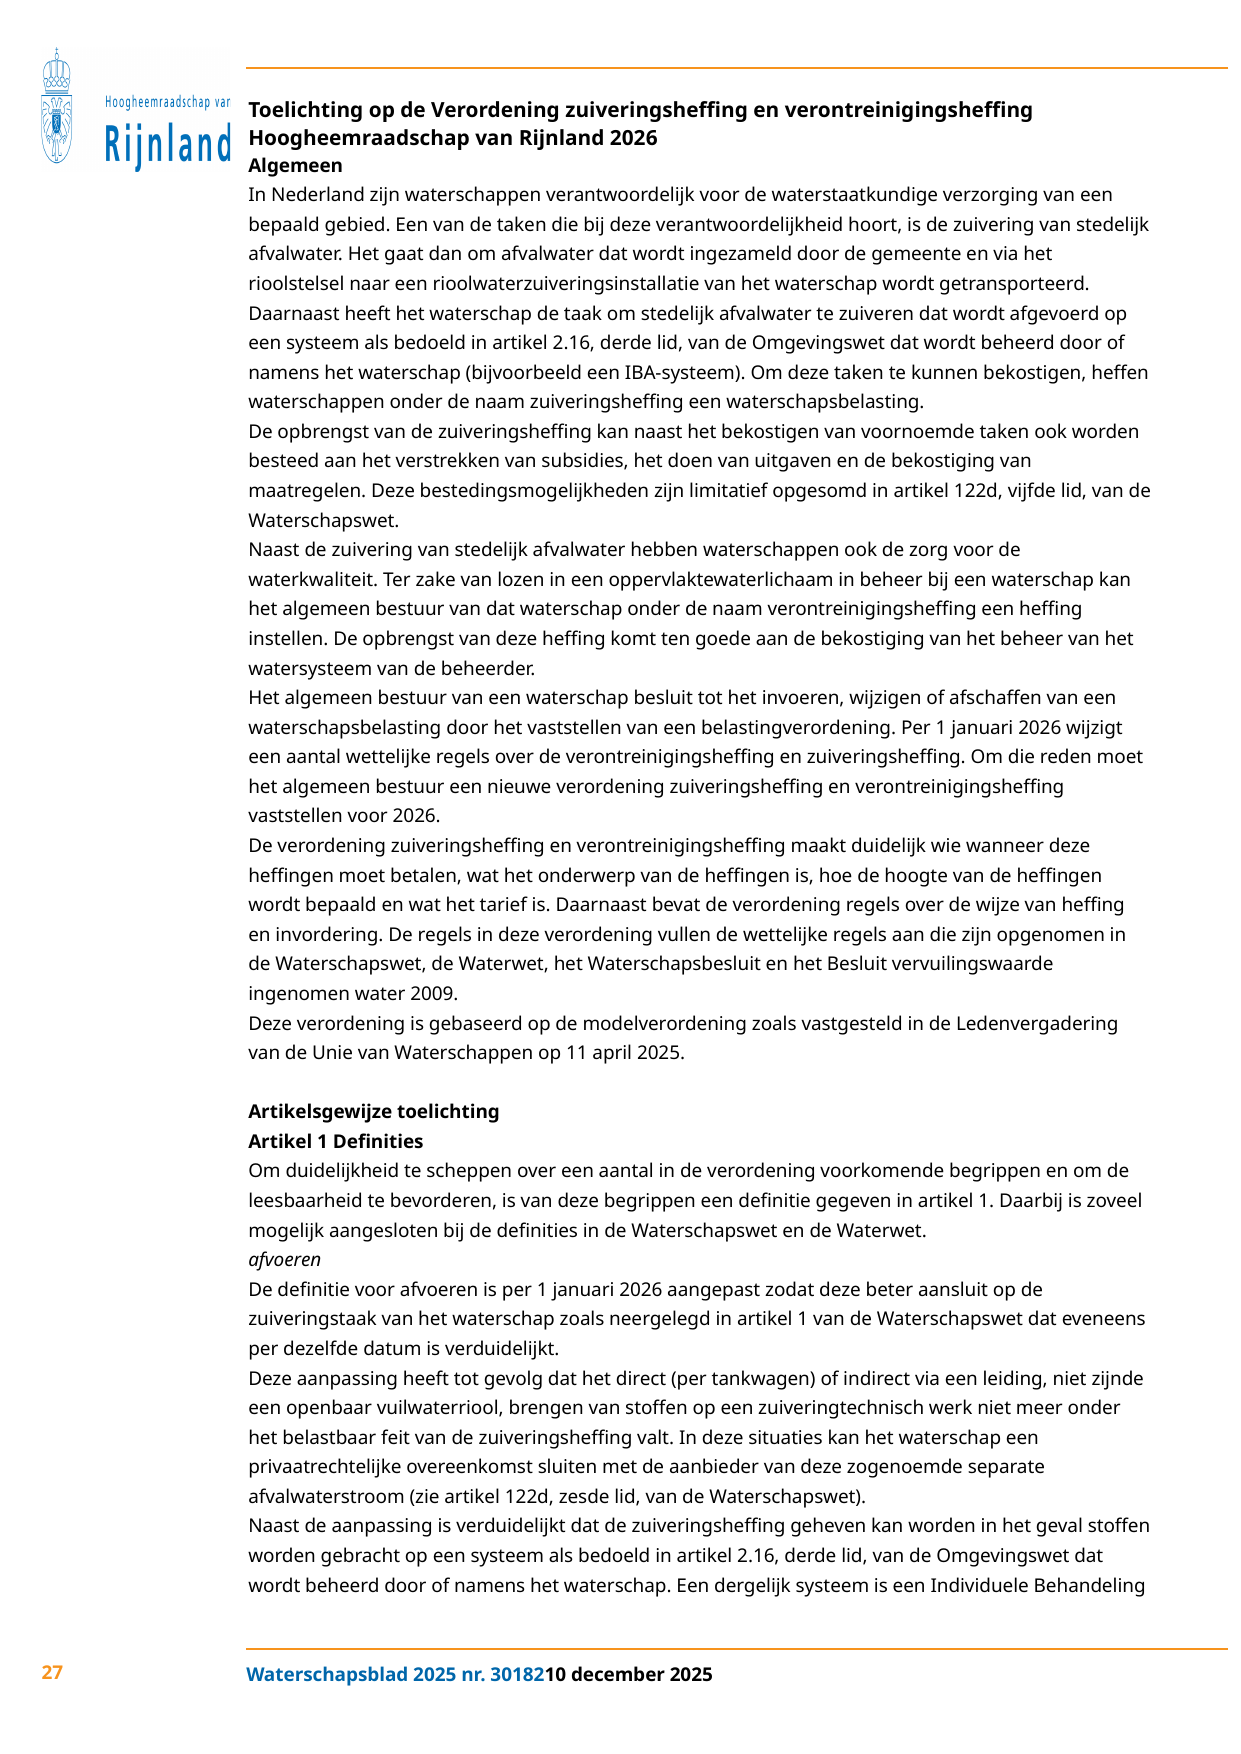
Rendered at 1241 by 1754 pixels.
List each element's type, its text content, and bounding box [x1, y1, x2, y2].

text Naast de zuivering van stedelijk afvalwater hebben waterschappen ook de zorg voor de waterkwaliteit. Ter zake van lozen in een oppervlaktewaterlichaam in beheer bij een waterschap kan het algemeen bestuur van dat waterschap onder de naam verontreinigingsheffing een heffing instellen. De opbrengst van deze heffing komt ten goede aan de bekostiging van het beheer van het watersysteem van de beheerder. [248, 536, 1152, 680]
text Het algemeen bestuur van een waterschap besluit tot het invoeren, wijzigen of afschaffen van een waterschapsbelasting door het vaststellen van een belastingverordening. Per 1 januari 2026 wijzigt een aantal wettelijke regels over de verontreinigingsheffing en zuiveringsheffing. Om die reden moet het algemeen bestuur een nieuwe verordening zuiveringsheffing en verontreinigingsheffing vaststellen voor 2026. [248, 684, 1152, 828]
text Artikelsgewijze toelichting [248, 1098, 1152, 1124]
text Toelichting op de Verordening zuiveringsheffing en verontreinigingsheffing Hoogheemraadschap van Rijnland 2026 [248, 95, 1152, 152]
text Algemeen [248, 152, 1152, 177]
text afvoeren [248, 1246, 1152, 1272]
text Deze verordening is gebaseerd op de modelverordening zoals vastgesteld in de Ledenvergadering van de Unie van Waterschappen op 11 april 2025. [248, 1010, 1152, 1065]
text Naast de aanpassing is verduidelijkt dat de zuiveringsheffing geheven kan worden in het geval stoffen worden gebracht op een systeem als bedoeld in artikel 2.16, derde lid, van de Omgevingswet dat wordt beheerd door of namens het waterschap. Een dergelijk systeem is een Individuele Behandeling [248, 1513, 1152, 1597]
text De opbrengst van de zuiveringsheffing kan naast het bekostigen van voornoemde taken ook worden besteed aan het verstrekken van subsidies, het doen van uitgaven en de bekostiging van maatregelen. Deze bestedingsmogelijkheden zijn limitatief opgesomd in artikel 122d, vijfde lid, van de Waterschapswet. [248, 418, 1152, 532]
text De definitie voor afvoeren is per 1 januari 2026 aangepast zodat deze beter aansluit op de zuiveringstaak van het waterschap zoals neergelegd in artikel 1 van de Waterschapswet dat eveneens per dezelfde datum is verduidelijkt. [248, 1276, 1152, 1361]
picture [41, 47, 231, 172]
text Artikel 1 Definities [248, 1128, 1152, 1154]
text De verordening zuiveringsheffing en verontreinigingsheffing maakt duidelijk wie wanneer deze heffingen moet betalen, wat het onderwerp van de heffingen is, hoe de hoogte van de heffingen wordt bepaald en wat het tarief is. Daarnaast bevat de verordening regels over de wijze van heffing en invordering. De regels in deze verordening vullen de wettelijke regels aan die zijn opgenomen in de Waterschapswet, de Waterwet, het Waterschapsbesluit en het Besluit vervuilingswaarde ingenomen water 2009. [248, 832, 1152, 1006]
text Om duidelijkheid te scheppen over een aantal in de verordening voorkomende begrippen en om de leesbaarheid te bevorderen, is van deze begrippen een definitie gegeven in artikel 1. Daarbij is zoveel mogelijk aangesloten bij de definities in de Waterschapswet en de Waterwet. [248, 1158, 1152, 1242]
text Deze aanpassing heeft tot gevolg dat het direct (per tankwagen) of indirect via een leiding, niet zijnde een openbaar vuilwaterriool, brengen van stoffen op een zuiveringtechnisch werk niet meer onder het belastbaar feit van de zuiveringsheffing valt. In deze situaties kan het waterschap een privaatrechtelijke overeenkomst sluiten met de aanbieder van deze zogenoemde separate afvalwaterstroom (zie artikel 122d, zesde lid, van de Waterschapswet). [248, 1365, 1152, 1509]
text In Nederland zijn waterschappen verantwoordelijk voor de waterstaatkundige verzorging van een bepaald gebied. Een van de taken die bij deze verantwoordelijkheid hoort, is de zuivering van stedelijk afvalwater. Het gaat dan om afvalwater dat wordt ingezameld door de gemeente en via het rioolstelsel naar een rioolwaterzuiveringsinstallatie van het waterschap wordt getransporteerd. Daarnaast heeft het waterschap de taak om stedelijk afvalwater te zuiveren dat wordt afgevoerd op een systeem als bedoeld in artikel 2.16, derde lid, van de Omgevingswet dat wordt beheerd door of namens het waterschap (bijvoorbeeld een IBA-systeem). Om deze taken te kunnen bekostigen, heffen waterschappen onder de naam zuiveringsheffing een waterschapsbelasting. [248, 181, 1152, 414]
